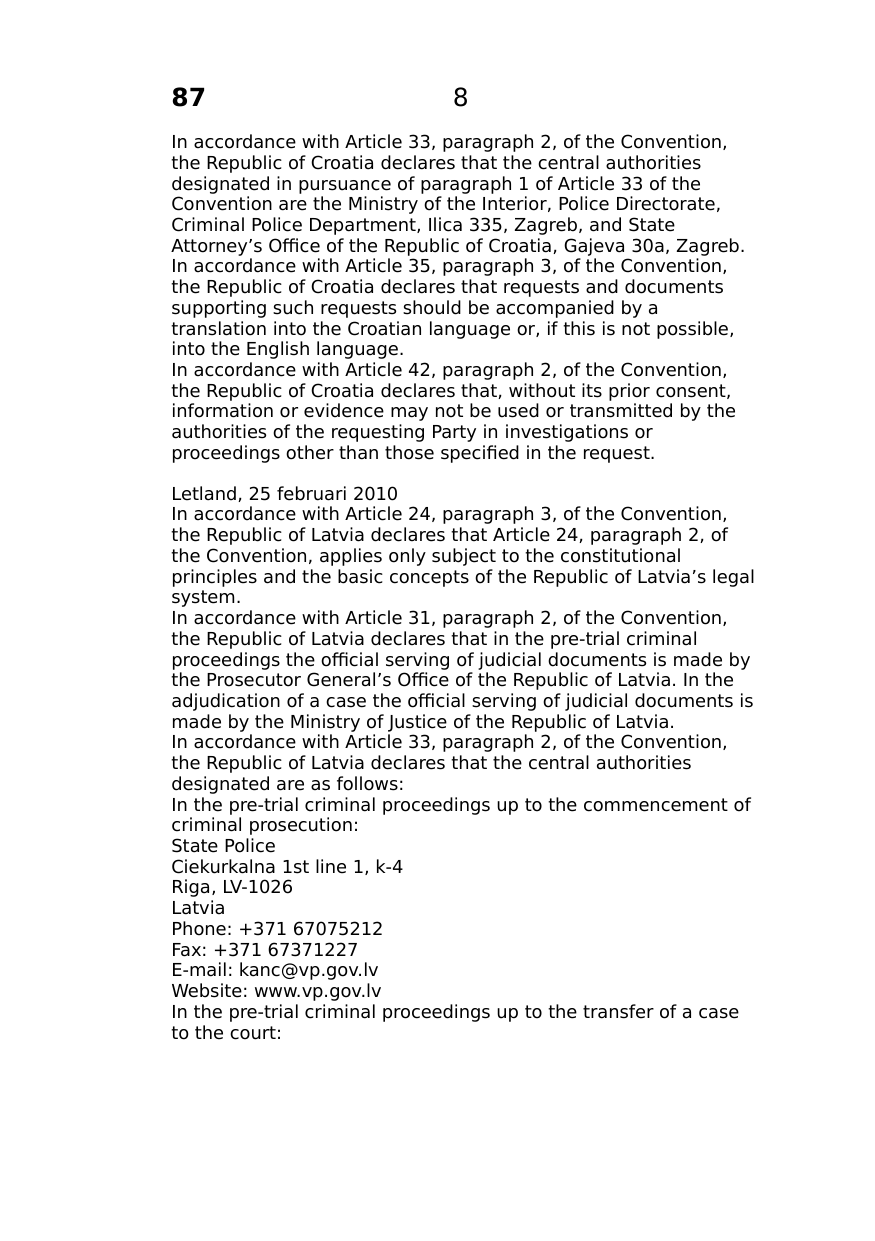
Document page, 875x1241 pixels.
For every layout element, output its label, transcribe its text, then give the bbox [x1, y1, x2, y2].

text Fax: +371 67371227 [171, 939, 756, 960]
text E-mail: kanc@vp.gov.lv [171, 960, 756, 981]
text In the pre-trial criminal proceedings up to the commencement of criminal prosecution: [171, 794, 756, 836]
text In accordance with Article 35, paragraph 3, of the Convention, the Republic of Croatia declares that requests and documents supporting such requests should be accompanied by a translation into the Croatian language or, if this is not possible, into the English language. [171, 256, 756, 360]
text Letland, 25 februari 2010 [171, 483, 756, 504]
text In accordance with Article 33, paragraph 2, of the Convention, the Republic of Croatia declares that the central authorities designated in pursuance of paragraph 1 of Article 33 of the Convention are the Ministry of the Interior, Police Directorate, Criminal Police Department, Ilica 335, Zagreb, and State Attorney’s Office of the Republic of Croatia, Gajeva 30a, Zagreb. [171, 132, 756, 256]
text Riga, LV-1026 [171, 877, 756, 898]
text Website: www.vp.gov.lv [171, 981, 756, 1002]
text In accordance with Article 31, paragraph 2, of the Convention, the Republic of Latvia declares that in the pre-trial criminal proceedings the official serving of judicial documents is made by the Prosecutor General’s Office of the Republic of Latvia. In the adjudication of a case the official serving of judicial documents is made by the Ministry of Justice of the Republic of Latvia. [171, 608, 756, 732]
text In accordance with Article 33, paragraph 2, of the Convention, the Republic of Latvia declares that the central authorities designated are as follows: [171, 732, 756, 794]
text Ciekurkalna 1st line 1, k-4 [171, 857, 756, 877]
text State Police [171, 836, 756, 857]
text In accordance with Article 24, paragraph 3, of the Convention, the Republic of Latvia declares that Article 24, paragraph 2, of the Convention, applies only subject to the constitutional principles and the basic concepts of the Republic of Latvia’s legal system. [171, 504, 756, 608]
text Latvia [171, 898, 756, 919]
text In accordance with Article 42, paragraph 2, of the Convention, the Republic of Croatia declares that, without its prior consent, information or evidence may not be used or transmitted by the authorities of the requesting Party in investigations or proceedings other than those specified in the request. [171, 360, 756, 463]
text Phone: +371 67075212 [171, 919, 756, 939]
text In the pre-trial criminal proceedings up to the transfer of a case to the court: [171, 1002, 756, 1043]
